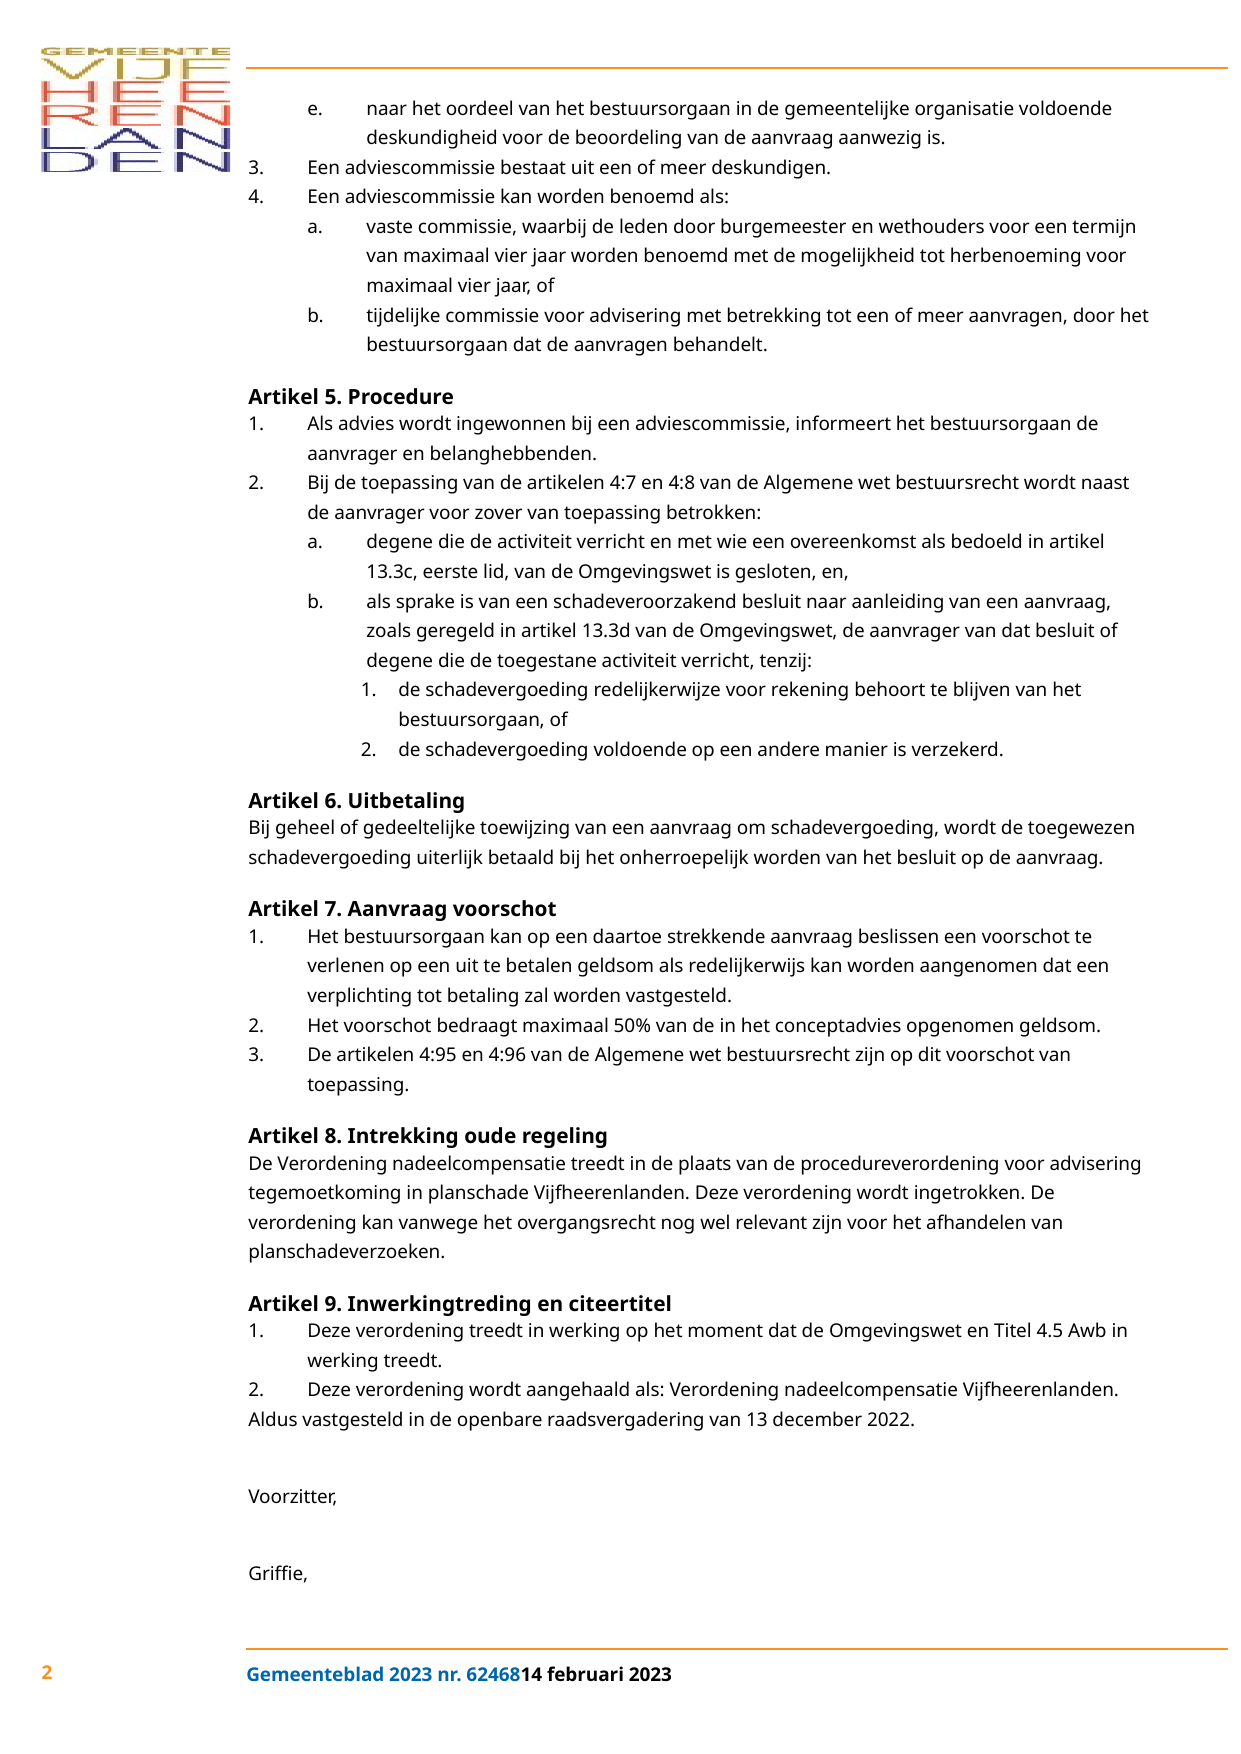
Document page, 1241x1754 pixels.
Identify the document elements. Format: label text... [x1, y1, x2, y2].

list tijdelijke commissie voor advisering met betrekking tot een of meer aanvragen, door het bestuursorgaan dat de aanvragen behandelt. [307, 302, 1152, 357]
list Bij de toepassing van de artikelen 4:7 en 4:8 van de Algemene wet bestuursrecht wordt naast de aanvrager voor zover van toepassing betrokken: [248, 469, 1152, 525]
text De Verordening nadeelcompensatie treedt in de plaats van de procedureverordening voor advisering tegemoetkoming in planschade Vijfheerenlanden. Deze verordening wordt ingetrokken. De verordening kan vanwege het overgangsrecht nog wel relevant zijn voor het afhandelen van planschadeverzoeken. [248, 1150, 1152, 1264]
text Griffie, [248, 1561, 1152, 1586]
list de schadevergoeding voldoende op een andere manier is verzekerd. [361, 736, 1152, 761]
text Voorzitter, [248, 1483, 1152, 1509]
list Als advies wordt ingewonnen bij een adviescommissie, informeert het bestuursorgaan de aanvrager en belanghebbenden. [248, 410, 1152, 466]
list Een adviescommissie bestaat uit een of meer deskundigen. [248, 154, 1152, 180]
text Artikel 6. Uitbetaling [248, 786, 1152, 814]
text Artikel 5. Procedure [248, 382, 1152, 410]
list Het bestuursorgaan kan op een daartoe strekkende aanvraag beslissen een voorschot te verlenen op een uit te betalen geldsom als redelijkerwijs kan worden aangenomen dat een verplichting tot betaling zal worden vastgesteld. [248, 923, 1152, 1008]
picture [41, 47, 231, 172]
list Deze verordening treedt in werking op het moment dat de Omgevingswet en Titel 4.5 Awb in werking treedt. [248, 1317, 1152, 1373]
list De artikelen 4:95 en 4:96 van de Algemene wet bestuursrecht zijn op dit voorschot van toepassing. [248, 1041, 1152, 1097]
text Artikel 7. Aanvraag voorschot [248, 894, 1152, 923]
list naar het oordeel van het bestuursorgaan in de gemeentelijke organisatie voldoende deskundigheid voor de beoordeling van de aanvraag aanwezig is. [307, 95, 1152, 150]
text Bij geheel of gedeeltelijke toewijzing van een aanvraag om schadevergoeding, wordt de toegewezen schadevergoeding uiterlijk betaald bij het onherroepelijk worden van het besluit op de aanvraag. [248, 814, 1152, 870]
list Deze verordening wordt aangehaald als: Verordening nadeelcompensatie Vijfheerenlanden. [248, 1377, 1152, 1402]
text Artikel 9. Inwerkingtreding en citeertitel [248, 1289, 1152, 1317]
text Aldus vastgesteld in de openbare raadsvergadering van 13 december 2022. [248, 1406, 1152, 1432]
list degene die de activiteit verricht en met wie een overeenkomst als bedoeld in artikel 13.3c, eerste lid, van de Omgevingswet is gesloten, en, [307, 529, 1152, 584]
list vaste commissie, waarbij de leden door burgemeester en wethouders voor een termijn van maximaal vier jaar worden benoemd met de mogelijkheid tot herbenoeming voor maximaal vier jaar, of [307, 213, 1152, 298]
list de schadevergoeding redelijkerwijze voor rekening behoort te blijven van het bestuursorgaan, of [361, 677, 1152, 732]
list Een adviescommissie kan worden benoemd als: [248, 183, 1152, 209]
list Het voorschot bedraagt maximaal 50% van de in het conceptadvies opgenomen geldsom. [248, 1012, 1152, 1037]
text Artikel 8. Intrekking oude regeling [248, 1121, 1152, 1150]
list als sprake is van een schadeveroorzakend besluit naar aanleiding van een aanvraag, zoals geregeld in artikel 13.3d van de Omgevingswet, de aanvrager van dat besluit of degene die de toegestane activiteit verricht, tenzij: [307, 588, 1152, 673]
